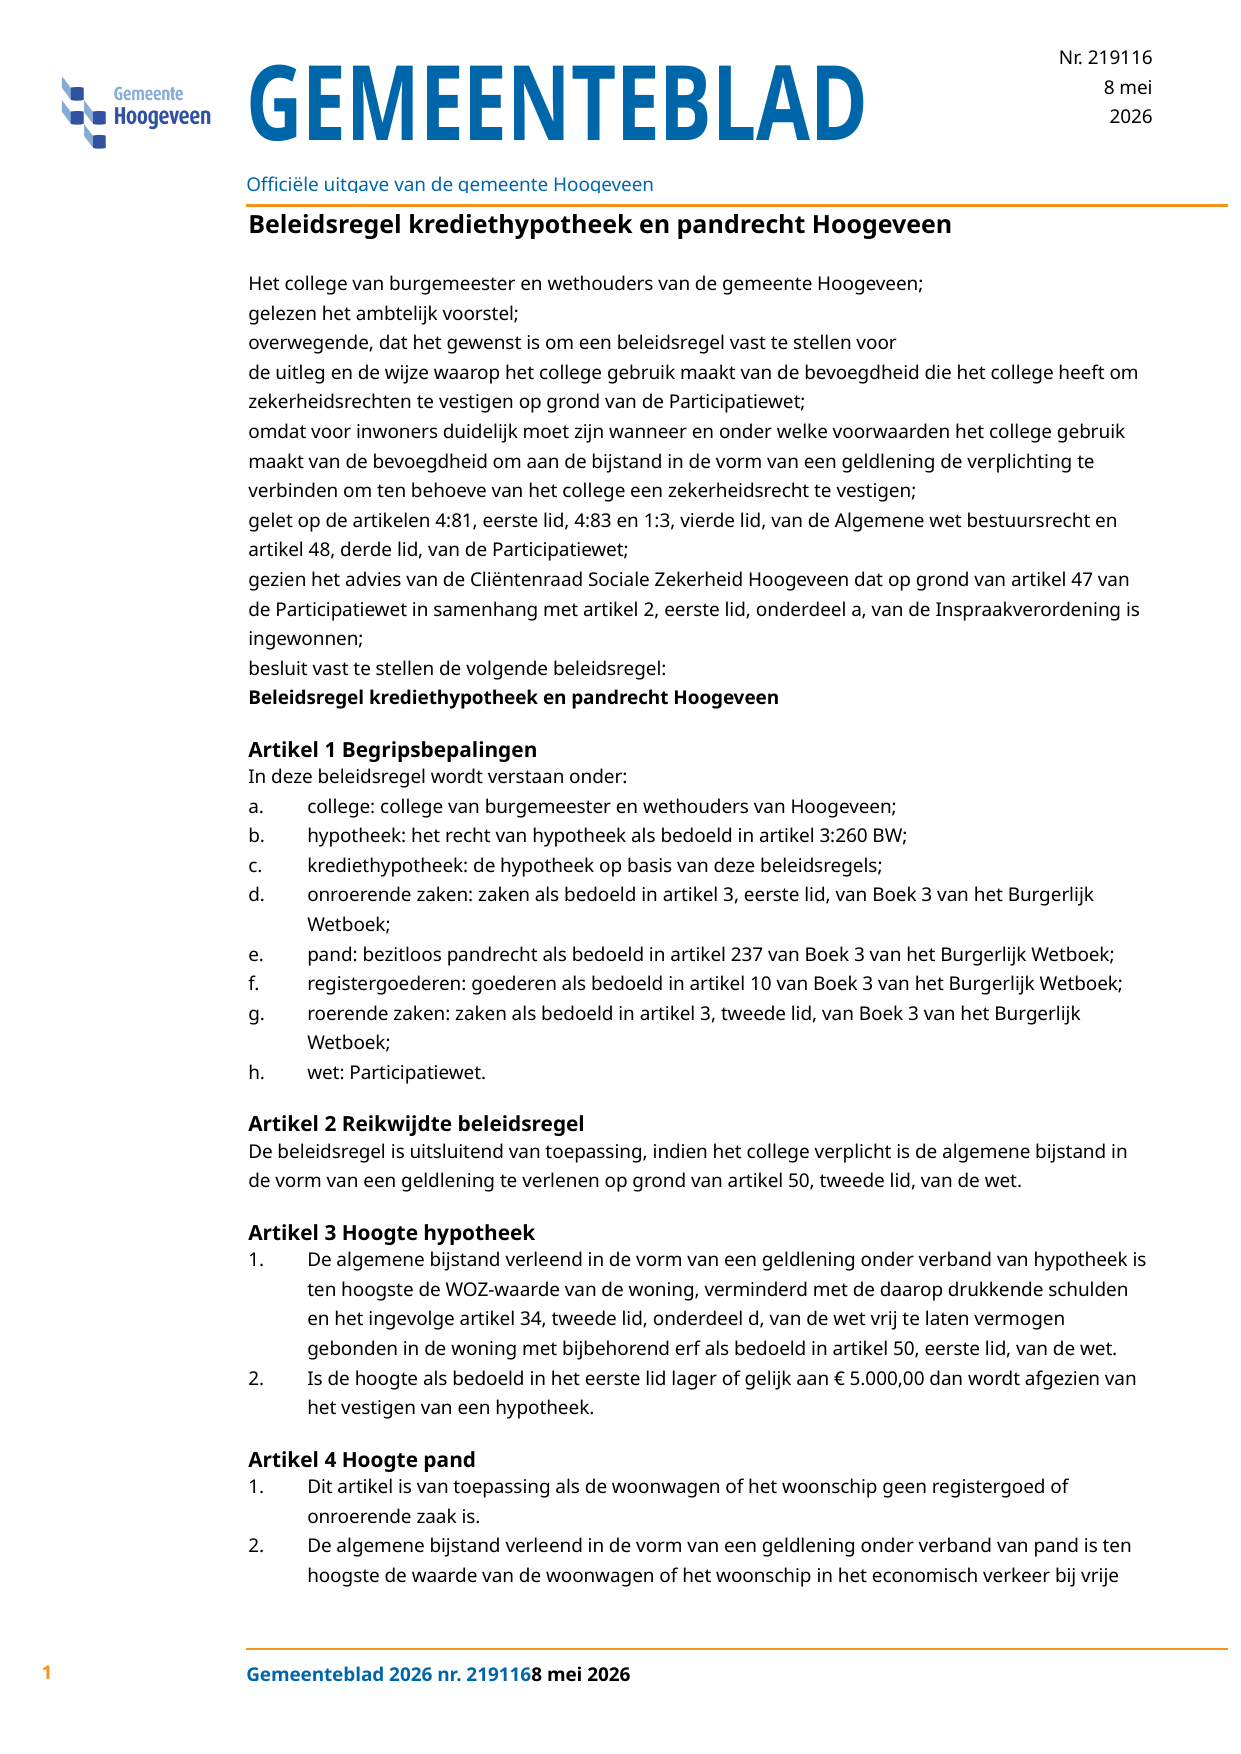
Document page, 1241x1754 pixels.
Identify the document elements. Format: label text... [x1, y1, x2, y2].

text De beleidsregel is uitsluitend van toepassing, indien het college verplicht is de algemene bijstand in de vorm van een geldlening te verlenen op grond van artikel 50, tweede lid, van de wet. [248, 1138, 1152, 1193]
text de uitleg en de wijze waarop het college gebruik maakt van de bevoegdheid die het college heeft om zekerheidsrechten te vestigen op grond van de Participatiewet; [248, 359, 1152, 414]
list onroerende zaken: zaken als bedoeld in artikel 3, eerste lid, van Boek 3 van het Burgerlijk Wetboek; [248, 882, 1152, 937]
list wet: Participatiewet. [248, 1059, 1152, 1085]
list hypotheek: het recht van hypotheek als bedoeld in artikel 3:260 BW; [248, 822, 1152, 848]
text gezien het advies van de Cliëntenraad Sociale Zekerheid Hoogeveen dat op grond van artikel 47 van de Participatiewet in samenhang met artikel 2, eerste lid, onderdeel a, van de Inspraakverordening is ingewonnen; [248, 566, 1152, 651]
text Artikel 4 Hoogte pand [248, 1445, 1152, 1473]
text Artikel 2 Reikwijdte beleidsregel [248, 1109, 1152, 1138]
list registergoederen: goederen als bedoeld in artikel 10 van Boek 3 van het Burgerlijk Wetboek; [248, 970, 1152, 996]
list De algemene bijstand verleend in de vorm van een geldlening onder verband van hypotheek is ten hoogste de WOZ-waarde van de woning, verminderd met de daarop drukkende schulden en het ingevolge artikel 34, tweede lid, onderdeel d, van de wet vrij te laten vermogen gebonden in de woning met bijbehorend erf als bedoeld in artikel 50, eerste lid, van de wet. [248, 1246, 1152, 1361]
list De algemene bijstand verleend in de vorm van een geldlening onder verband van pand is ten hoogste de waarde van de woonwagen of het woonschip in het economisch verkeer bij vrije [248, 1532, 1152, 1588]
list roerende zaken: zaken als bedoeld in artikel 3, tweede lid, van Boek 3 van het Burgerlijk Wetboek; [248, 1000, 1152, 1055]
text omdat voor inwoners duidelijk moet zijn wanneer en onder welke voorwaarden het college gebruik maakt van de bevoegdheid om aan de bijstand in de vorm van een geldlening de verplichting te verbinden om ten behoeve van het college een zekerheidsrecht te vestigen; [248, 418, 1152, 503]
text Artikel 1 Begripsbepalingen [248, 735, 1152, 763]
text Beleidsregel krediethypotheek en pandrecht Hoogeveen [248, 684, 1152, 710]
list Dit artikel is van toepassing als de woonwagen of het woonschip geen registergoed of onroerende zaak is. [248, 1473, 1152, 1528]
text Beleidsregel krediethypotheek en pandrecht Hoogeveen [248, 207, 1152, 241]
text In deze beleidsregel wordt verstaan onder: [248, 763, 1152, 789]
text Artikel 3 Hoogte hypotheek [248, 1218, 1152, 1246]
list college: college van burgemeester en wethouders van Hoogeveen; [248, 793, 1152, 819]
picture [41, 47, 231, 172]
text overwegende, dat het gewenst is om een beleidsregel vast te stellen voor [248, 329, 1152, 355]
list Is de hoogte als bedoeld in het eerste lid lager of gelijk aan € 5.000,00 dan wordt afgezien van het vestigen van een hypotheek. [248, 1365, 1152, 1420]
text besluit vast te stellen de volgende beleidsregel: [248, 655, 1152, 681]
text gelet op de artikelen 4:81, eerste lid, 4:83 en 1:3, vierde lid, van de Algemene wet bestuursrecht en artikel 48, derde lid, van de Participatiewet; [248, 507, 1152, 562]
text gelezen het ambtelijk voorstel; [248, 300, 1152, 326]
list krediethypotheek: de hypotheek op basis van deze beleidsregels; [248, 852, 1152, 878]
list pand: bezitloos pandrecht als bedoeld in artikel 237 van Boek 3 van het Burgerlijk Wetboek; [248, 941, 1152, 967]
text Het college van burgemeester en wethouders van de gemeente Hoogeveen; [248, 270, 1152, 296]
